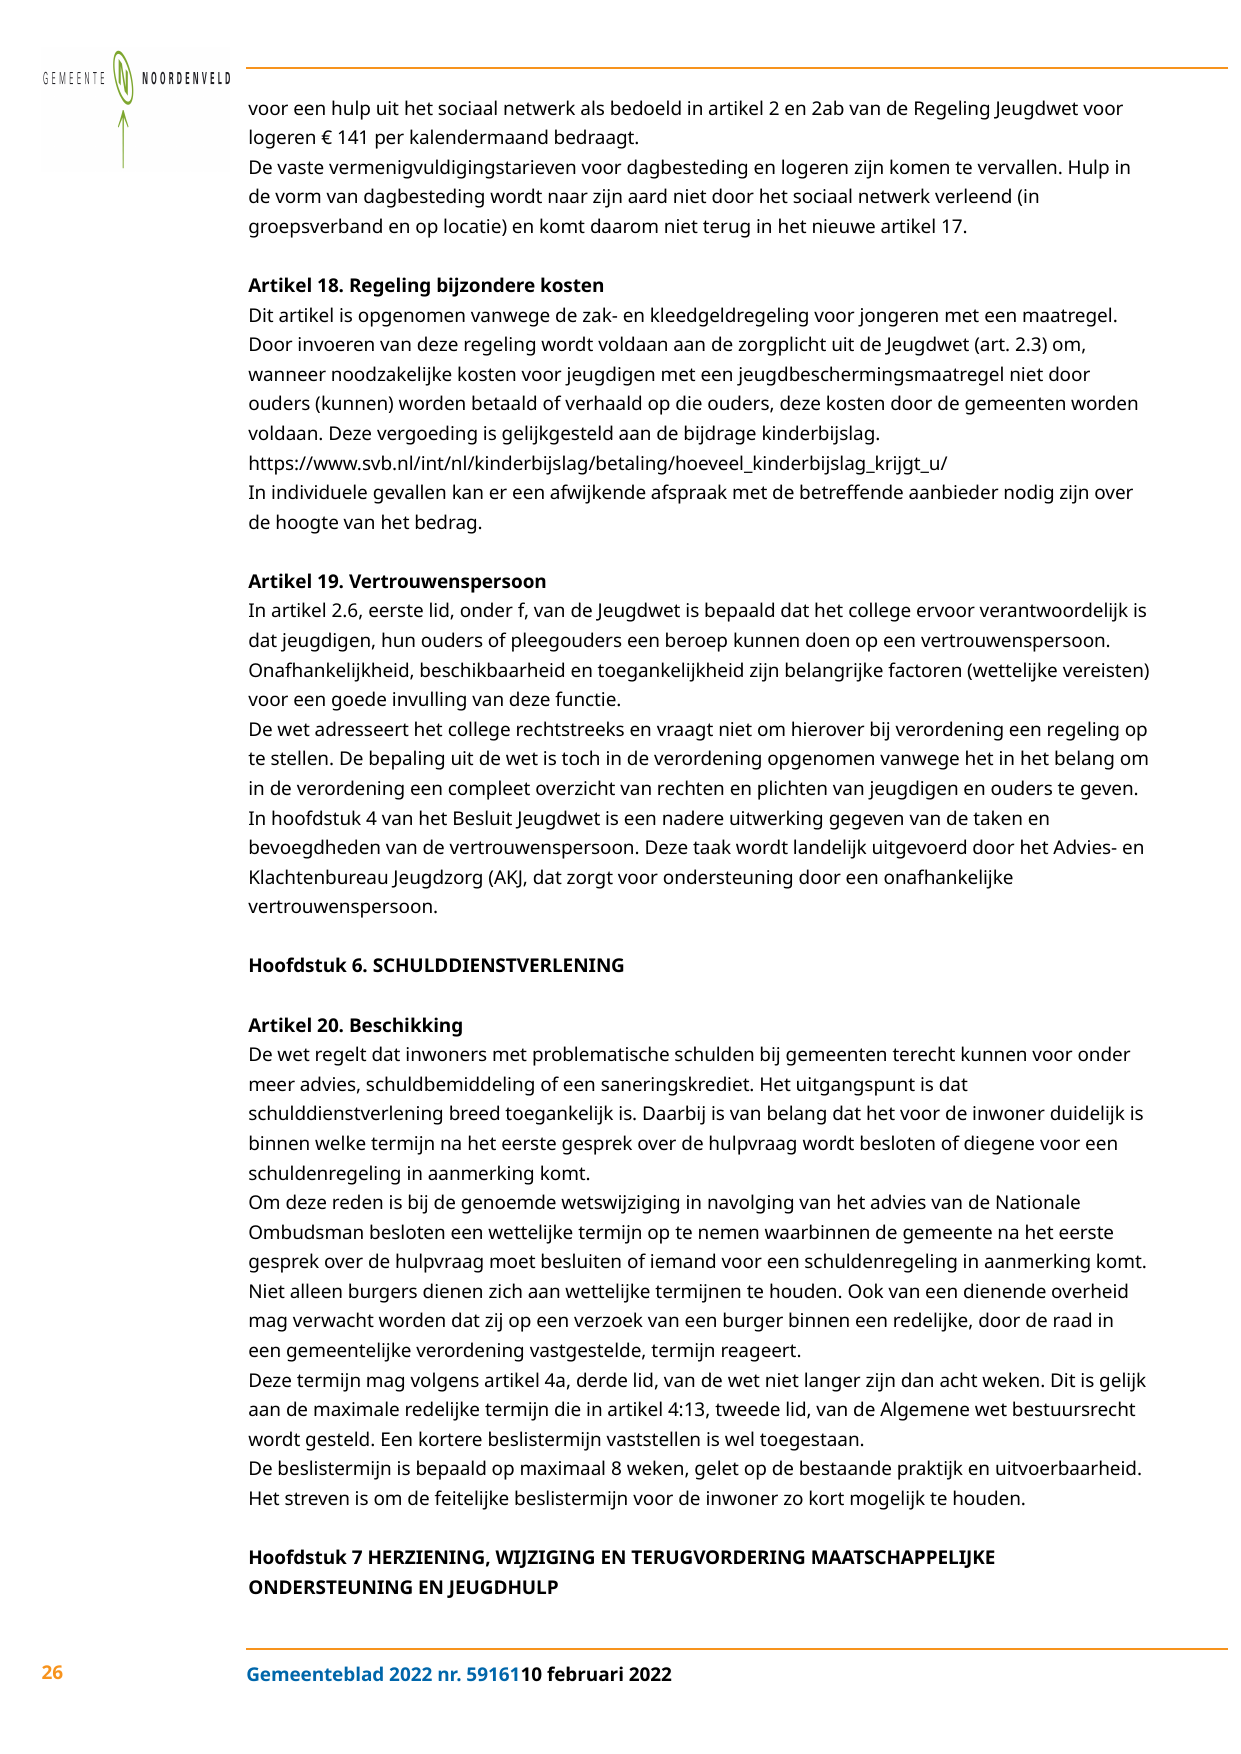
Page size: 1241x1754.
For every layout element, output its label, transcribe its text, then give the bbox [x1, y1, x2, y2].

text voor een hulp uit het sociaal netwerk als bedoeld in artikel 2 en 2ab van de Regeling Jeugdwet voor logeren € 141 per kalendermaand bedraagt. [248, 95, 1152, 150]
text De beslistermijn is bepaald op maximaal 8 weken, gelet op de bestaande praktijk en uitvoerbaarheid. Het streven is om de feitelijke beslistermijn voor de inwoner zo kort mogelijk te houden. [248, 1456, 1152, 1511]
text Hoofdstuk 7 HERZIENING, WIJZIGING EN TERUGVORDERING MAATSCHAPPELIJKE ONDERSTEUNING EN JEUGDHULP [248, 1544, 1152, 1600]
text Artikel 20. Beschikking [248, 1012, 1152, 1038]
picture [41, 47, 231, 172]
text Artikel 19. Vertrouwenspersoon [248, 568, 1152, 594]
text Om deze reden is bij de genoemde wetswijziging in navolging van het advies van de Nationale Ombudsman besloten een wettelijke termijn op te nemen waarbinnen de gemeente na het eerste gesprek over de hulpvraag moet besluiten of iemand voor een schuldenregeling in aanmerking komt. Niet alleen burgers dienen zich aan wettelijke termijnen te houden. Ook van een dienende overheid mag verwacht worden dat zij op een verzoek van een burger binnen een redelijke, door de raad in een gemeentelijke verordening vastgestelde, termijn reageert. [248, 1189, 1152, 1363]
text De wet adresseert het college rechtstreeks en vraagt niet om hierover bij verordening een regeling op te stellen. De bepaling uit de wet is toch in de verordening opgenomen vanwege het in het belang om in de verordening een compleet overzicht van rechten en plichten van jeugdigen en ouders te geven. In hoofdstuk 4 van het Besluit Jeugdwet is een nadere uitwerking gegeven van de taken en bevoegdheden van de vertrouwenspersoon. Deze taak wordt landelijk uitgevoerd door het Advies- en Klachtenbureau Jeugdzorg (AKJ, dat zorgt voor ondersteuning door een onafhankelijke vertrouwenspersoon. [248, 716, 1152, 919]
text In individuele gevallen kan er een afwijkende afspraak met de betreffende aanbieder nodig zijn over de hoogte van het bedrag. [248, 479, 1152, 535]
text Deze termijn mag volgens artikel 4a, derde lid, van de wet niet langer zijn dan acht weken. Dit is gelijk aan de maximale redelijke termijn die in artikel 4:13, tweede lid, van de Algemene wet bestuursrecht wordt gesteld. Een kortere beslistermijn vaststellen is wel toegestaan. [248, 1367, 1152, 1452]
text De vaste vermenigvuldigingstarieven voor dagbesteding en logeren zijn komen te vervallen. Hulp in de vorm van dagbesteding wordt naar zijn aard niet door het sociaal netwerk verleend (in groepsverband en op locatie) en komt daarom niet terug in het nieuwe artikel 17. [248, 154, 1152, 239]
text Hoofdstuk 6. SCHULDDIENSTVERLENING [248, 953, 1152, 978]
text In artikel 2.6, eerste lid, onder f, van de Jeugdwet is bepaald dat het college ervoor verantwoordelijk is dat jeugdigen, hun ouders of pleegouders een beroep kunnen doen op een vertrouwenspersoon. Onafhankelijkheid, beschikbaarheid en toegankelijkheid zijn belangrijke factoren (wettelijke vereisten) voor een goede invulling van deze functie. [248, 598, 1152, 712]
text De wet regelt dat inwoners met problematische schulden bij gemeenten terecht kunnen voor onder meer advies, schuldbemiddeling of een saneringskrediet. Het uitgangspunt is dat schulddienstverlening breed toegankelijk is. Daarbij is van belang dat het voor de inwoner duidelijk is binnen welke termijn na het eerste gesprek over de hulpvraag wordt besloten of diegene voor een schuldenregeling in aanmerking komt. [248, 1041, 1152, 1186]
text Dit artikel is opgenomen vanwege de zak- en kleedgeldregeling voor jongeren met een maatregel. Door invoeren van deze regeling wordt voldaan aan de zorgplicht uit de Jeugdwet (art. 2.3) om, wanneer noodzakelijke kosten voor jeugdigen met een jeugdbeschermingsmaatregel niet door ouders (kunnen) worden betaald of verhaald op die ouders, deze kosten door de gemeenten worden voldaan. Deze vergoeding is gelijkgesteld aan de bijdrage kinderbijslag. https://www.svb.nl/int/nl/kinderbijslag/betaling/hoeveel_kinderbijslag_krijgt_u/ [248, 302, 1152, 476]
text Artikel 18. Regeling bijzondere kosten [248, 272, 1152, 298]
